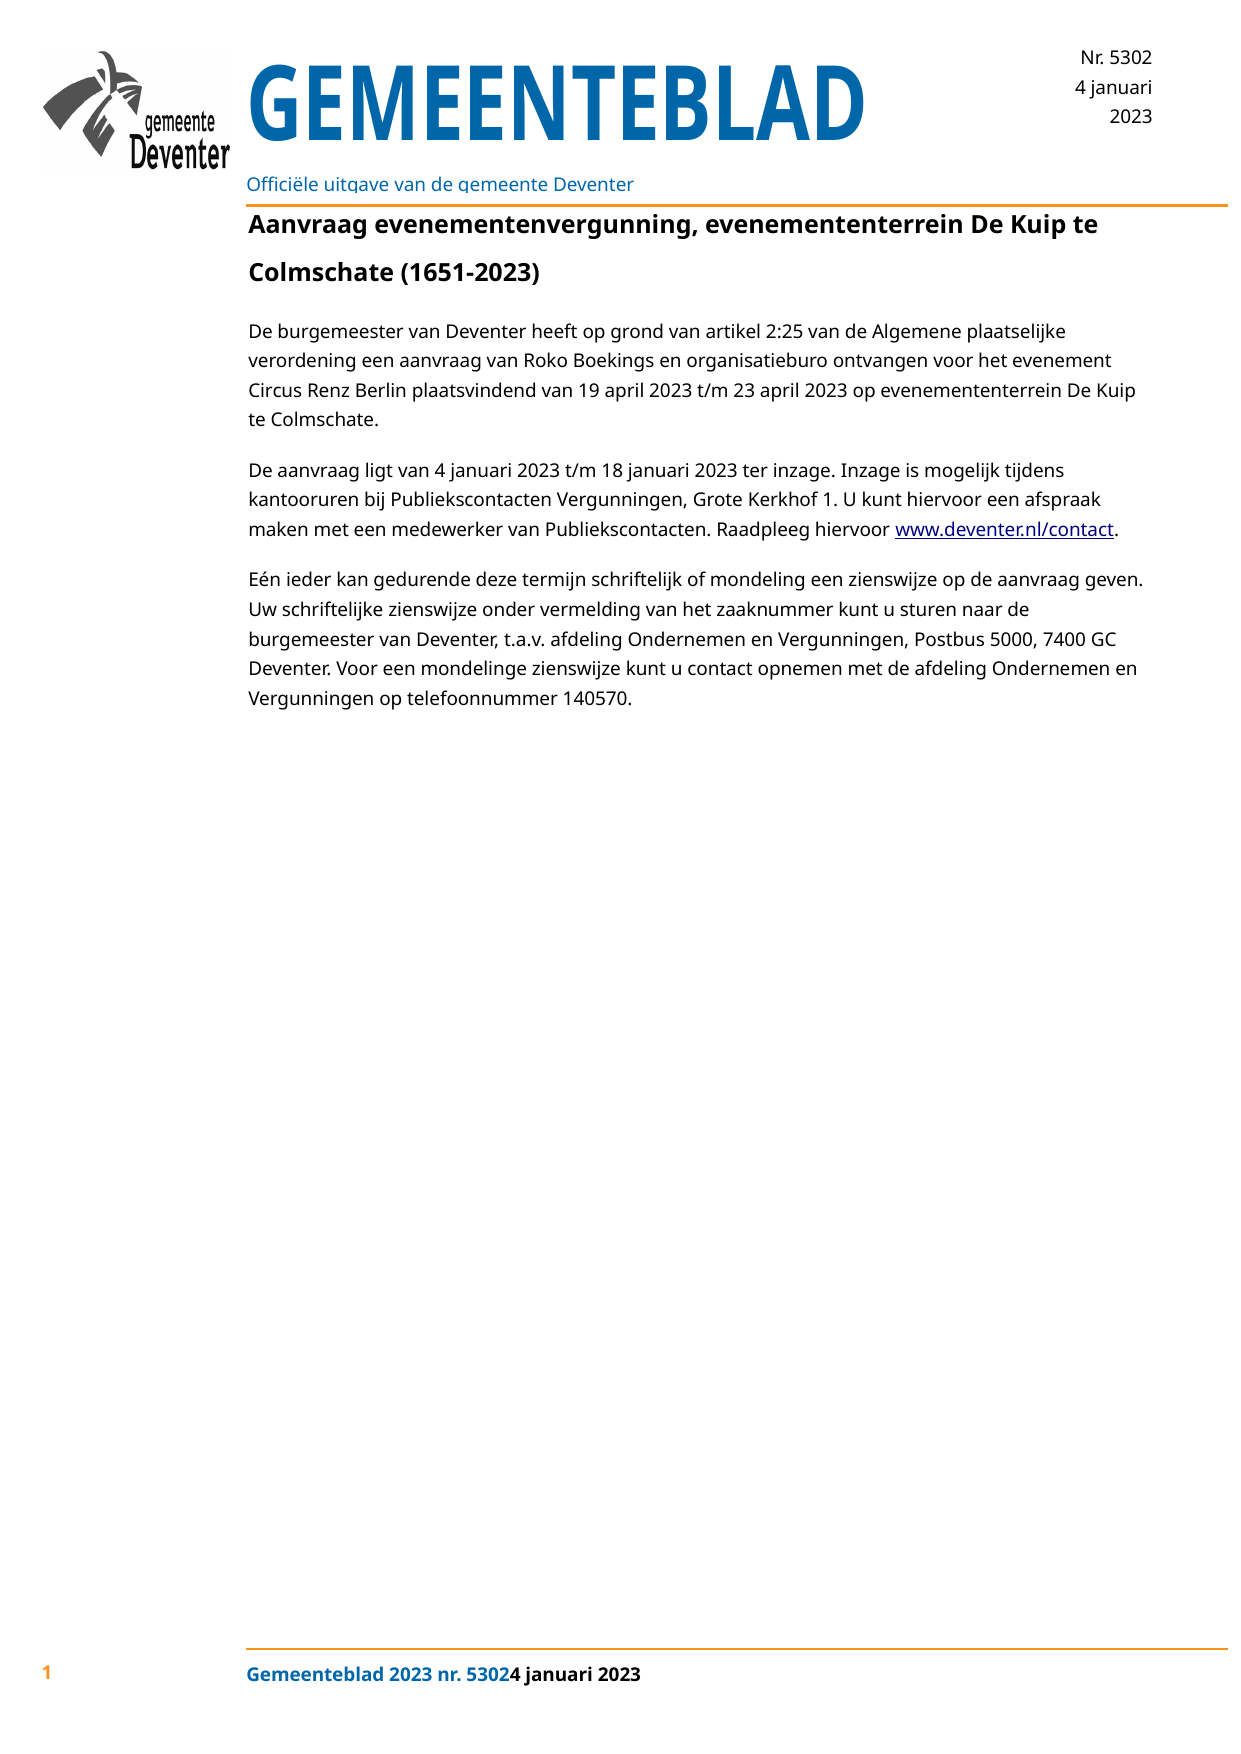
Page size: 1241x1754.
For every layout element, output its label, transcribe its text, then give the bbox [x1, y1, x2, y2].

text Eén ieder kan gedurende deze termijn schriftelijk of mondeling een zienswijze op de aanvraag geven. Uw schriftelijke zienswijze onder vermelding van het zaaknummer kunt u sturen naar de burgemeester van Deventer, t.a.v. afdeling Ondernemen en Vergunningen, Postbus 5000, 7400 GC Deventer. Voor een mondelinge zienswijze kunt u contact opnemen met de afdeling Ondernemen en Vergunningen op telefoonnummer 140570. [248, 567, 1152, 711]
text De burgemeester van Deventer heeft op grond van artikel 2:25 van de Algemene plaatselijke verordening een aanvraag van Roko Boekings en organisatieburo ontvangen voor het evenement Circus Renz Berlin plaatsvindend van 19 april 2023 t/m 23 april 2023 op evenemententerrein De Kuip te Colmschate. [248, 318, 1152, 432]
picture [41, 47, 231, 172]
text De aanvraag ligt van 4 januari 2023 t/m 18 januari 2023 ter inzage. Inzage is mogelijk tijdens kantooruren bij Publiekscontacten Vergunningen, Grote Kerkhof 1. U kunt hiervoor een afspraak maken met een medewerker van Publiekscontacten. Raadpleeg hiervoor www.deventer.nl/contact. [248, 457, 1152, 542]
text Aanvraag evenementenvergunning, evenemententerrein De Kuip te Colmschate (1651-2023) [248, 207, 1152, 288]
